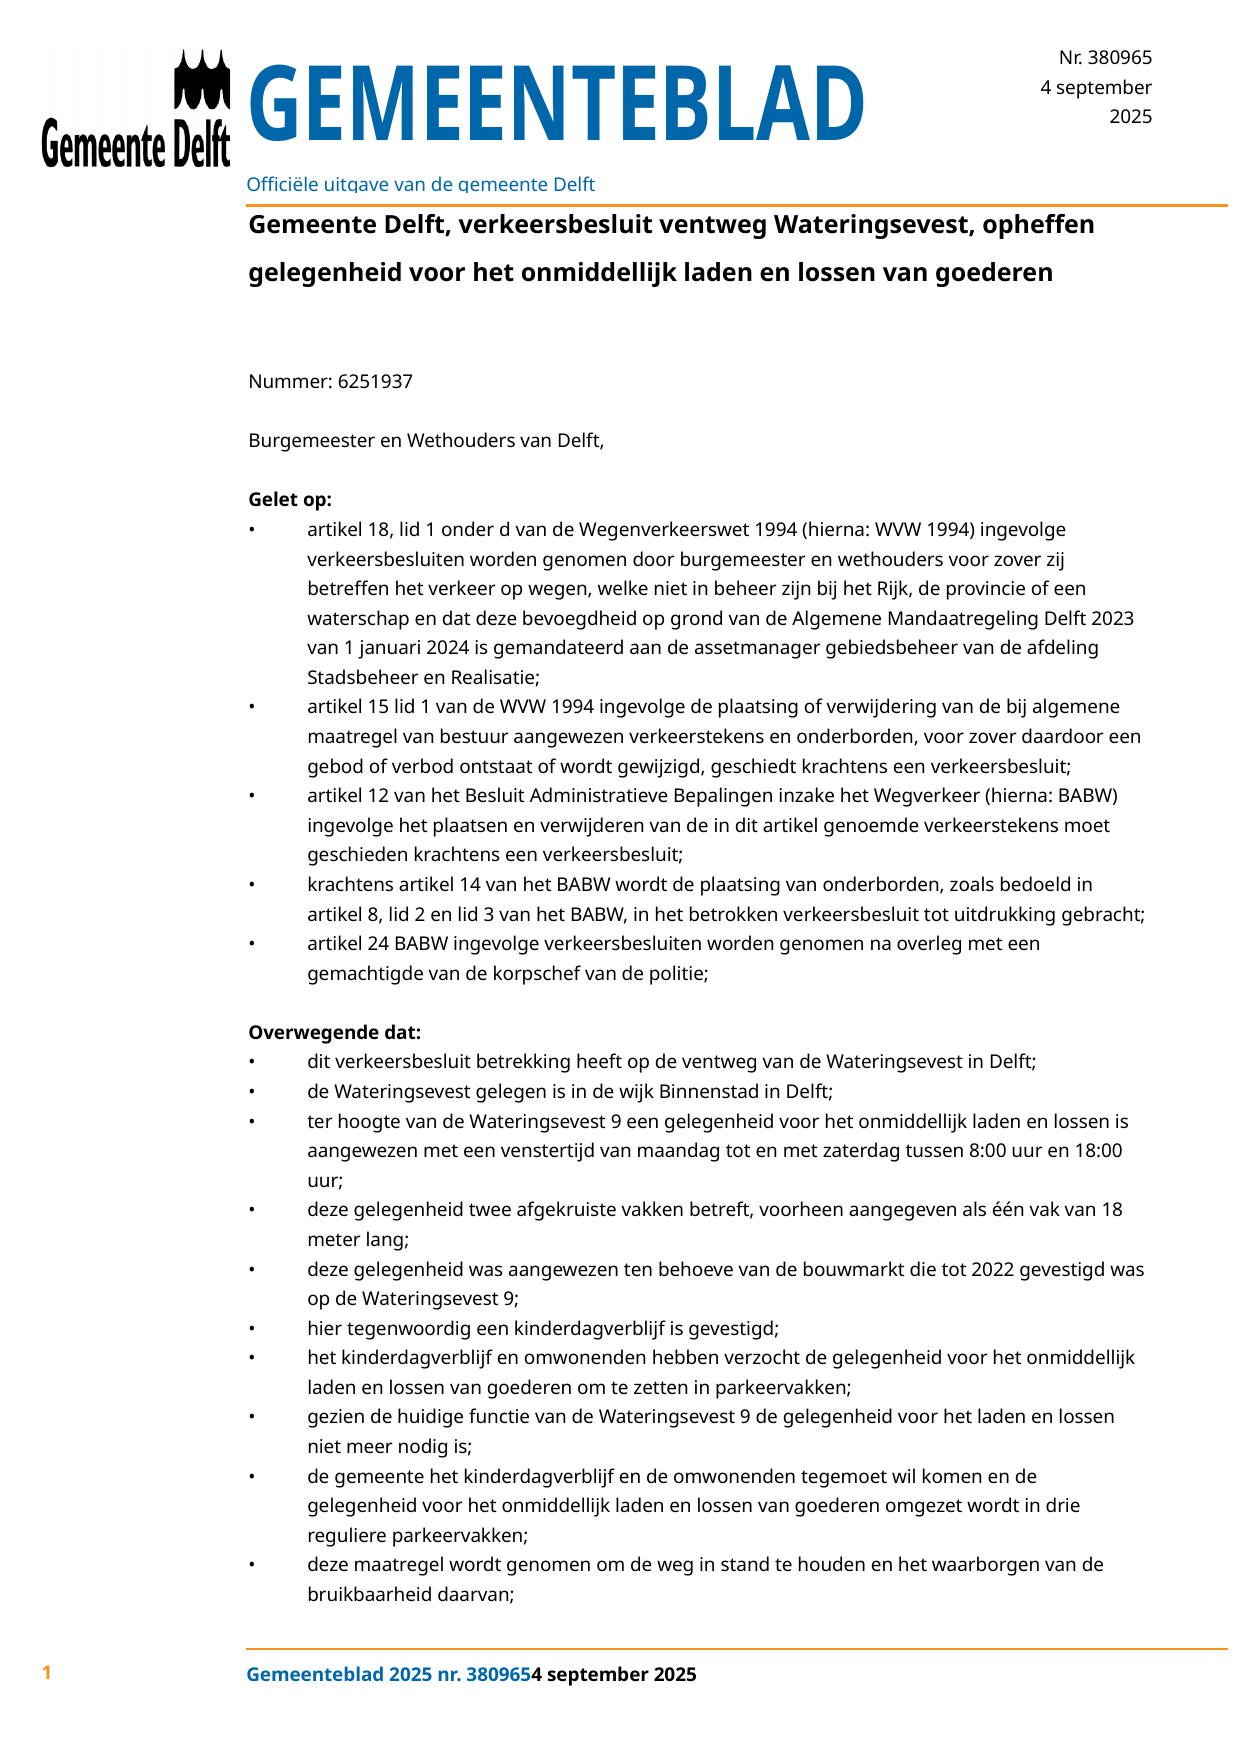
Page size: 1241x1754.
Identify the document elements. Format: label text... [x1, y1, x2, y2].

list dit verkeersbesluit betrekking heeft op de ventweg van de Wateringsevest in Delft; [248, 1049, 1152, 1074]
list artikel 24 BABW ingevolge verkeersbesluiten worden genomen na overleg met een gemachtigde van de korpschef van de politie; [248, 930, 1152, 986]
text Overwegende dat: [248, 1019, 1152, 1045]
text Burgemeester en Wethouders van Delft, [248, 427, 1152, 453]
text Gelet op: [248, 487, 1152, 512]
list de Wateringsevest gelegen is in de wijk Binnenstad in Delft; [248, 1078, 1152, 1104]
text Gemeente Delft, verkeersbesluit ventweg Wateringsevest, opheffen gelegenheid voor het onmiddellijk laden en lossen van goederen [248, 207, 1152, 288]
list artikel 15 lid 1 van de WVW 1994 ingevolge de plaatsing of verwijdering van de bij algemene maatregel van bestuur aangewezen verkeerstekens en onderborden, voor zover daardoor een gebod of verbod ontstaat of wordt gewijzigd, geschiedt krachtens een verkeersbesluit; [248, 694, 1152, 778]
list ter hoogte van de Wateringsevest 9 een gelegenheid voor het onmiddellijk laden en lossen is aangewezen met een venstertijd van maandag tot en met zaterdag tussen 8:00 uur en 18:00 uur; [248, 1108, 1152, 1193]
list deze gelegenheid was aangewezen ten behoeve van de bouwmarkt die tot 2022 gevestigd was op de Wateringsevest 9; [248, 1256, 1152, 1311]
list hier tegenwoordig een kinderdagverblijf is gevestigd; [248, 1315, 1152, 1341]
text Nummer: 6251937 [248, 368, 1152, 394]
list krachtens artikel 14 van het BABW wordt de plaatsing van onderborden, zoals bedoeld in artikel 8, lid 2 en lid 3 van het BABW, in het betrokken verkeersbesluit tot uitdrukking gebracht; [248, 871, 1152, 926]
picture [41, 47, 231, 172]
list artikel 12 van het Besluit Administratieve Bepalingen inzake het Wegverkeer (hierna: BABW) ingevolge het plaatsen en verwijderen van de in dit artikel genoemde verkeerstekens moet geschieden krachtens een verkeersbesluit; [248, 782, 1152, 867]
list de gemeente het kinderdagverblijf en de omwonenden tegemoet wil komen en de gelegenheid voor het onmiddellijk laden en lossen van goederen omgezet wordt in drie reguliere parkeervakken; [248, 1463, 1152, 1548]
list gezien de huidige functie van de Wateringsevest 9 de gelegenheid voor het laden en lossen niet meer nodig is; [248, 1404, 1152, 1459]
list artikel 18, lid 1 onder d van de Wegenverkeerswet 1994 (hierna: WVW 1994) ingevolge verkeersbesluiten worden genomen door burgemeester en wethouders voor zover zij betreffen het verkeer op wegen, welke niet in beheer zijn bij het Rijk, de provincie of een waterschap en dat deze bevoegdheid op grond van de Algemene Mandaatregeling Delft 2023 van 1 januari 2024 is gemandateerd aan de assetmanager gebiedsbeheer van de afdeling Stadsbeheer en Realisatie; [248, 516, 1152, 690]
list het kinderdagverblijf en omwonenden hebben verzocht de gelegenheid voor het onmiddellijk laden en lossen van goederen om te zetten in parkeervakken; [248, 1344, 1152, 1400]
list deze gelegenheid twee afgekruiste vakken betreft, voorheen aangegeven als één vak van 18 meter lang; [248, 1197, 1152, 1252]
list deze maatregel wordt genomen om de weg in stand te houden en het waarborgen van de bruikbaarheid daarvan; [248, 1552, 1152, 1607]
